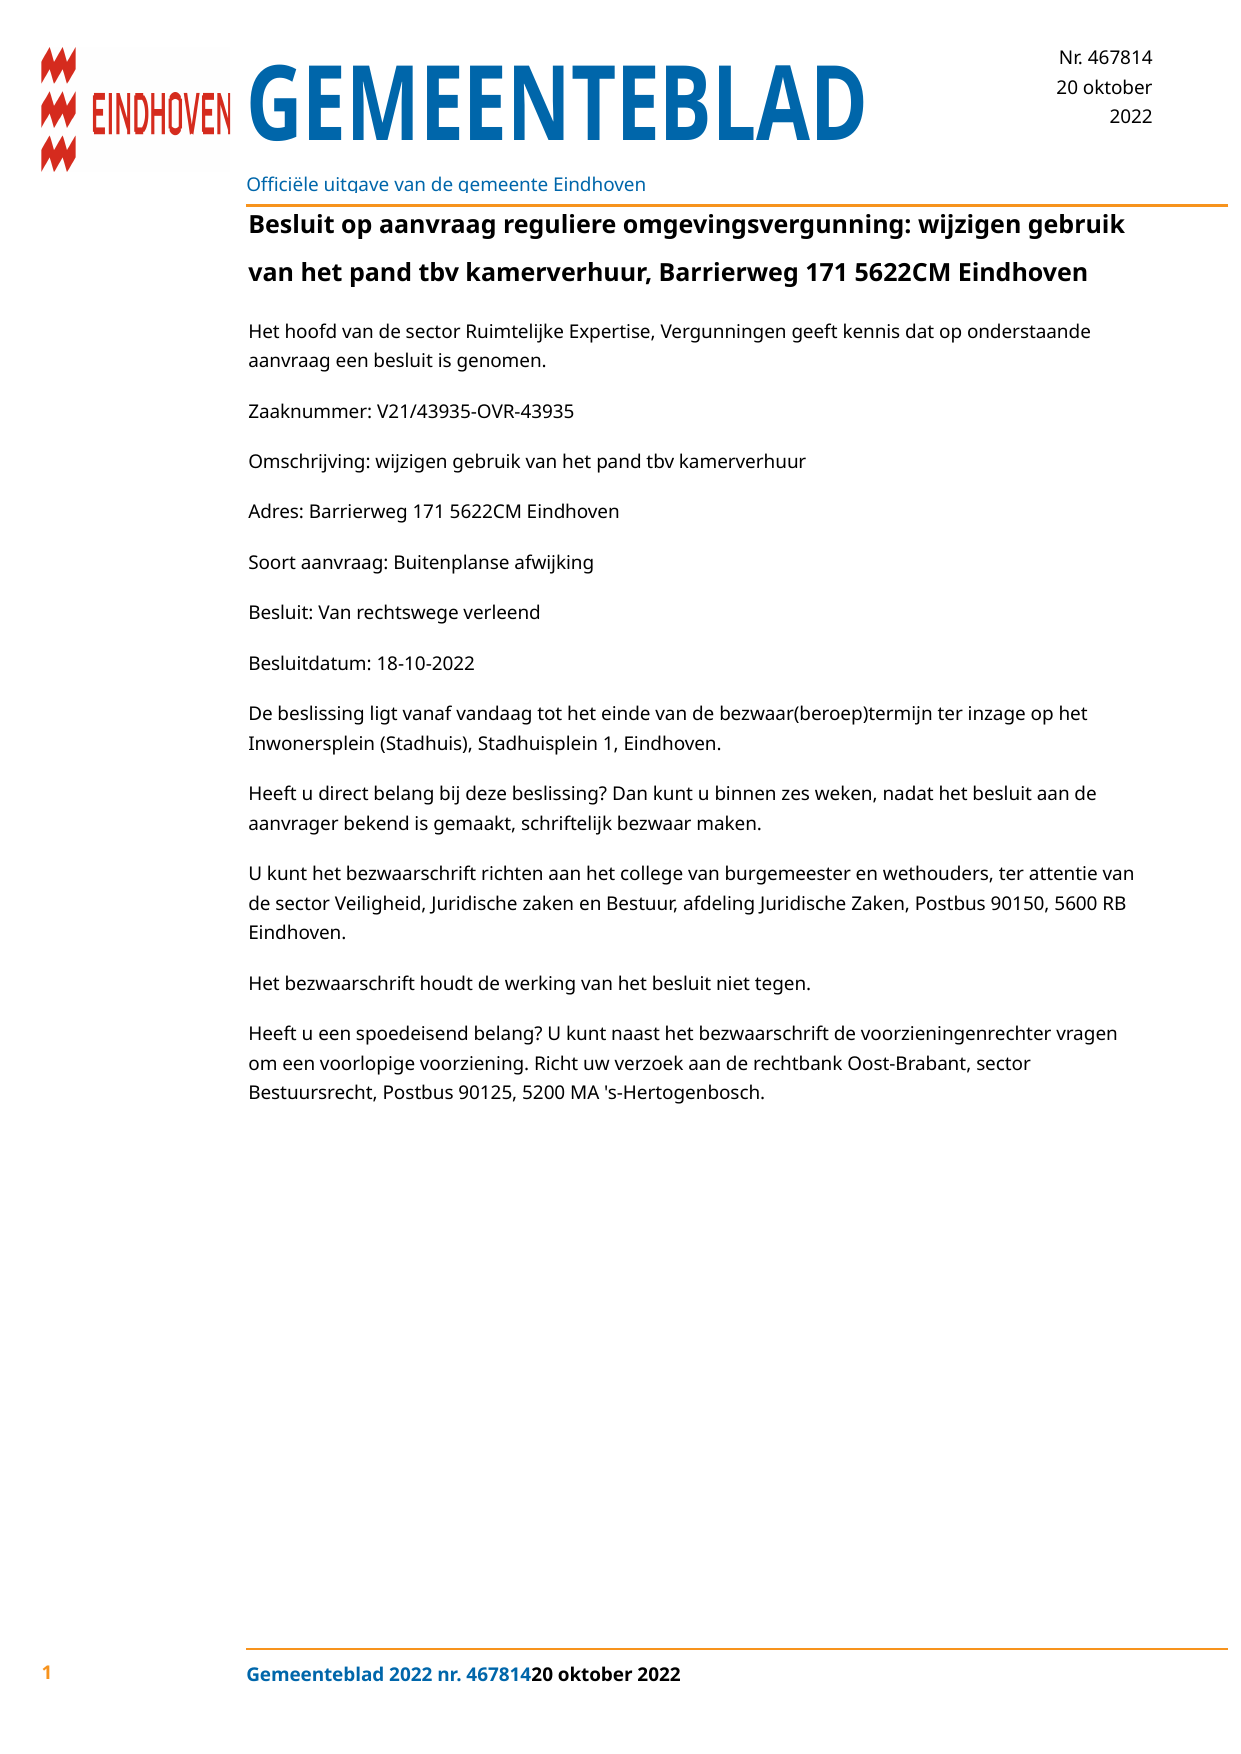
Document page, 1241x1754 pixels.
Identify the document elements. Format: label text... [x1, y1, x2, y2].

text Heeft u een spoedeisend belang? U kunt naast het bezwaarschrift de voorzieningenrechter vragen om een voorlopige voorziening. Richt uw verzoek aan de rechtbank Oost-Brabant, sector Bestuursrecht, Postbus 90125, 5200 MA 's-Hertogenbosch. [248, 1020, 1152, 1105]
text Zaaknummer: V21/43935-OVR-43935 [248, 398, 1152, 424]
text Besluit op aanvraag reguliere omgevingsvergunning: wijzigen gebruik van het pand tbv kamerverhuur, Barrierweg 171 5622CM Eindhoven [248, 207, 1152, 288]
text U kunt het bezwaarschrift richten aan het college van burgemeester en wethouders, ter attentie van de sector Veiligheid, Juridische zaken en Bestuur, afdeling Juridische Zaken, Postbus 90150, 5600 RB Eindhoven. [248, 860, 1152, 945]
text Besluit: Van rechtswege verleend [248, 599, 1152, 625]
text Het hoofd van de sector Ruimtelijke Expertise, Vergunningen geeft kennis dat op onderstaande aanvraag een besluit is genomen. [248, 318, 1152, 373]
text Adres: Barrierweg 171 5622CM Eindhoven [248, 499, 1152, 524]
text De beslissing ligt vanaf vandaag tot het einde van de bezwaar(beroep)termijn ter inzage op het Inwonersplein (Stadhuis), Stadhuisplein 1, Eindhoven. [248, 700, 1152, 756]
picture [41, 47, 231, 172]
text Omschrijving: wijzigen gebruik van het pand tbv kamerverhuur [248, 448, 1152, 474]
text Heeft u direct belang bij deze beslissing? Dan kunt u binnen zes weken, nadat het besluit aan de aanvrager bekend is gemaakt, schriftelijk bezwaar maken. [248, 780, 1152, 836]
text Besluitdatum: 18-10-2022 [248, 650, 1152, 676]
text Het bezwaarschrift houdt de werking van het besluit niet tegen. [248, 970, 1152, 996]
text Soort aanvraag: Buitenplanse afwijking [248, 549, 1152, 575]
